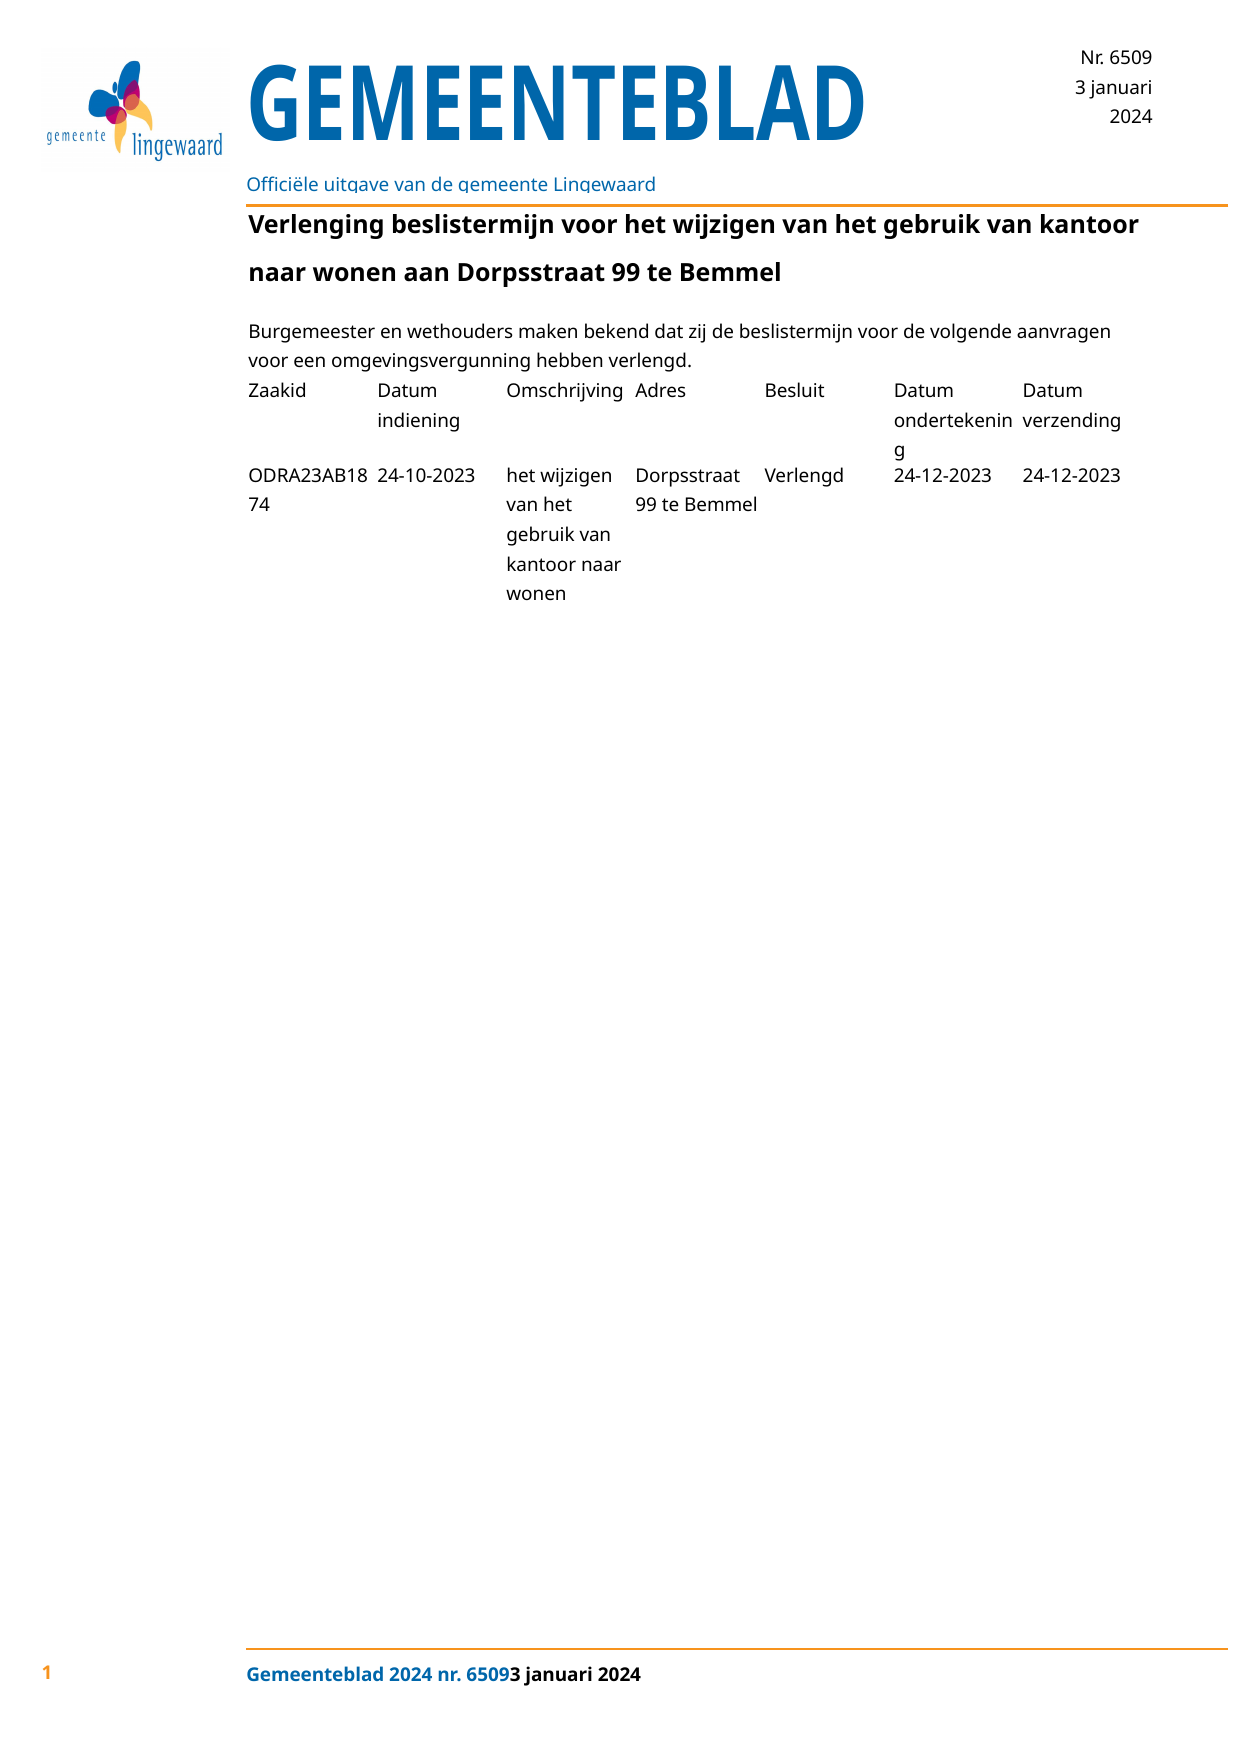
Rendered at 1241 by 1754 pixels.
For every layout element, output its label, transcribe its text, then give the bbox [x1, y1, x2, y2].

table_cell 24-12-2023 [894, 462, 1022, 606]
table_header Adres [635, 377, 764, 462]
table_header Besluit [764, 377, 893, 462]
table_cell het wijzigen van het gebruik van kantoor naar wonen [506, 462, 635, 606]
table_cell 24-10-2023 [377, 462, 506, 606]
table_cell Verlengd [764, 462, 893, 606]
table_header Omschrijving [506, 377, 635, 462]
table_header Zaakid [248, 377, 377, 462]
text Verlenging beslistermijn voor het wijzigen van het gebruik van kantoor naar wonen aan Dorpsstraat 99 te Bemmel [248, 207, 1152, 288]
table_cell ODRA23AB1874 [248, 462, 377, 606]
table_header Datum ondertekening [894, 377, 1022, 462]
picture [41, 47, 231, 172]
table_header Datum indiening [377, 377, 506, 462]
table_header Datum verzending [1023, 377, 1152, 462]
table_cell Dorpsstraat 99 te Bemmel [635, 462, 764, 606]
text Burgemeester en wethouders maken bekend dat zij de beslistermijn voor de volgende aanvragen voor een omgevingsvergunning hebben verlengd. [248, 318, 1152, 373]
table_cell 24-12-2023 [1023, 462, 1152, 606]
